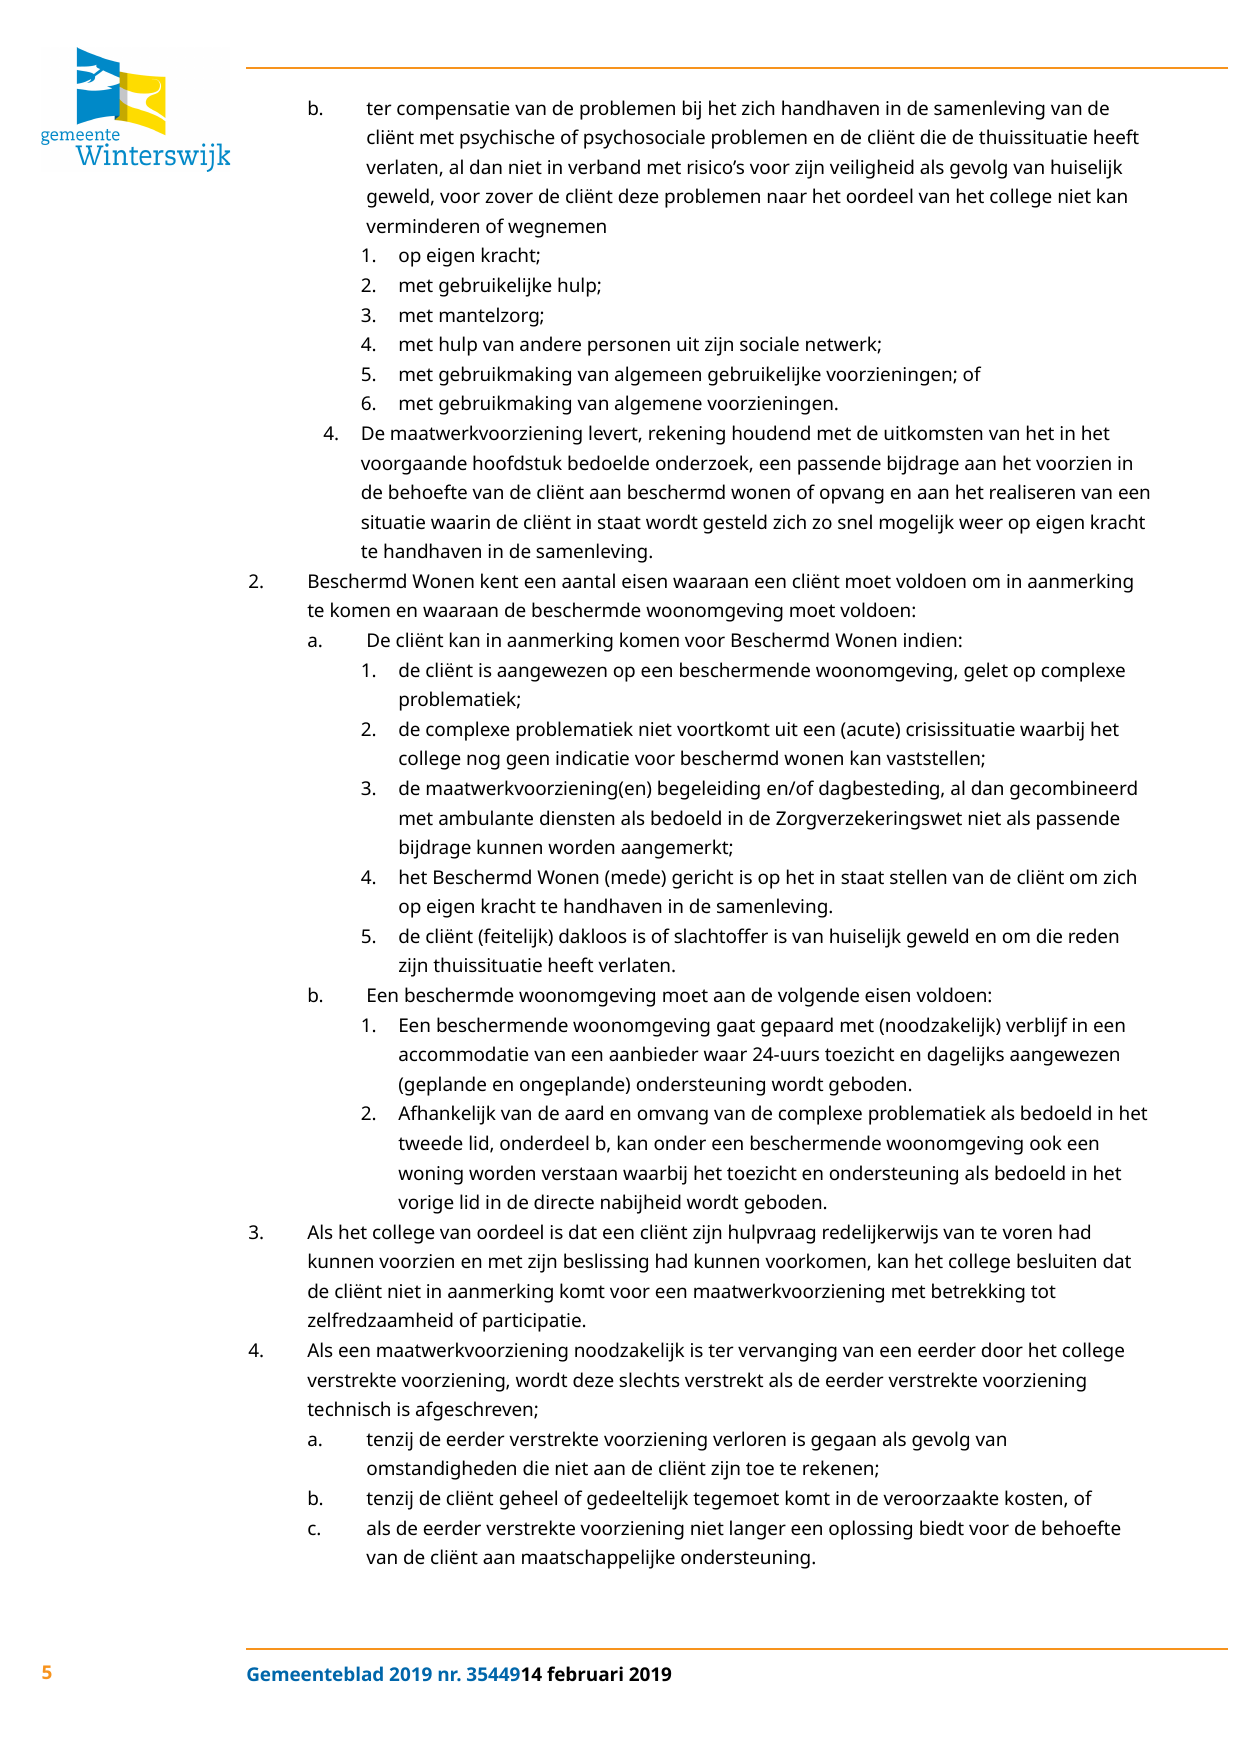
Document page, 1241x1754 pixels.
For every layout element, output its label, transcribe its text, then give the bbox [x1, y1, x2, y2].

list met gebruikelijke hulp; [361, 272, 1152, 298]
list tenzij de eerder verstrekte voorziening verloren is gegaan als gevolg van omstandigheden die niet aan de cliënt zijn toe te rekenen; [307, 1426, 1152, 1481]
list De maatwerkvoorziening levert, rekening houdend met de uitkomsten van het in het voorgaande hoofdstuk bedoelde onderzoek, een passende bijdrage aan het voorzien in de behoefte van de cliënt aan beschermd wonen of opvang en aan het realiseren van een situatie waarin de cliënt in staat wordt gesteld zich zo snel mogelijk weer op eigen kracht te handhaven in de samenleving. [323, 420, 1152, 564]
list de maatwerkvoorziening(en) begeleiding en/of dagbesteding, al dan gecombineerd met ambulante diensten als bedoeld in de Zorgverzekeringswet niet als passende bijdrage kunnen worden aangemerkt; [361, 775, 1152, 860]
picture [41, 47, 231, 172]
picture [225, 153, 231, 162]
list Als een maatwerkvoorziening noodzakelijk is ter vervanging van een eerder door het college verstrekte voorziening, wordt deze slechts verstrekt als de eerder verstrekte voorziening technisch is afgeschreven; [248, 1337, 1152, 1422]
list de cliënt is aangewezen op een beschermende woonomgeving, gelet op complexe problematiek; [361, 657, 1152, 712]
list met hulp van andere personen uit zijn sociale netwerk; [361, 331, 1152, 357]
list De cliënt kan in aanmerking komen voor Beschermd Wonen indien: [307, 627, 1152, 653]
list met gebruikmaking van algemeen gebruikelijke voorzieningen; of [361, 361, 1152, 387]
list als de eerder verstrekte voorziening niet langer een oplossing biedt voor de behoefte van de cliënt aan maatschappelijke ondersteuning. [307, 1515, 1152, 1570]
list Afhankelijk van de aard en omvang van de complexe problematiek als bedoeld in het tweede lid, onderdeel b, kan onder een beschermende woonomgeving ook een woning worden verstaan waarbij het toezicht en ondersteuning als bedoeld in het vorige lid in de directe nabijheid wordt geboden. [361, 1101, 1152, 1215]
list ter compensatie van de problemen bij het zich handhaven in de samenleving van de cliënt met psychische of psychosociale problemen en de cliënt die de thuissituatie heeft verlaten, al dan niet in verband met risico’s voor zijn veiligheid als gevolg van huiselijk geweld, voor zover de cliënt deze problemen naar het oordeel van het college niet kan verminderen of wegnemen [307, 95, 1152, 239]
list Als het college van oordeel is dat een cliënt zijn hulpvraag redelijkerwijs van te voren had kunnen voorzien en met zijn beslissing had kunnen voorkomen, kan het college besluiten dat de cliënt niet in aanmerking komt voor een maatwerkvoorziening met betrekking tot zelfredzaamheid of participatie. [248, 1219, 1152, 1333]
list tenzij de cliënt geheel of gedeeltelijk tegemoet komt in de veroorzaakte kosten, of [307, 1485, 1152, 1511]
list Een beschermende woonomgeving gaat gepaard met (noodzakelijk) verblijf in een accommodatie van een aanbieder waar 24-uurs toezicht en dagelijks aangewezen (geplande en ongeplande) ondersteuning wordt geboden. [361, 1012, 1152, 1097]
list Beschermd Wonen kent een aantal eisen waaraan een cliënt moet voldoen om in aanmerking te komen en waaraan de beschermde woonomgeving moet voldoen: [248, 568, 1152, 623]
list de cliënt (feitelijk) dakloos is of slachtoffer is van huiselijk geweld en om die reden zijn thuissituatie heeft verlaten. [361, 923, 1152, 978]
list het Beschermd Wonen (mede) gericht is op het in staat stellen van de cliënt om zich op eigen kracht te handhaven in de samenleving. [361, 864, 1152, 919]
list met mantelzorg; [361, 302, 1152, 328]
list de complexe problematiek niet voortkomt uit een (acute) crisissituatie waarbij het college nog geen indicatie voor beschermd wonen kan vaststellen; [361, 716, 1152, 771]
list op eigen kracht; [361, 243, 1152, 268]
list met gebruikmaking van algemene voorzieningen. [361, 391, 1152, 416]
list Een beschermde woonomgeving moet aan de volgende eisen voldoen: [307, 982, 1152, 1008]
